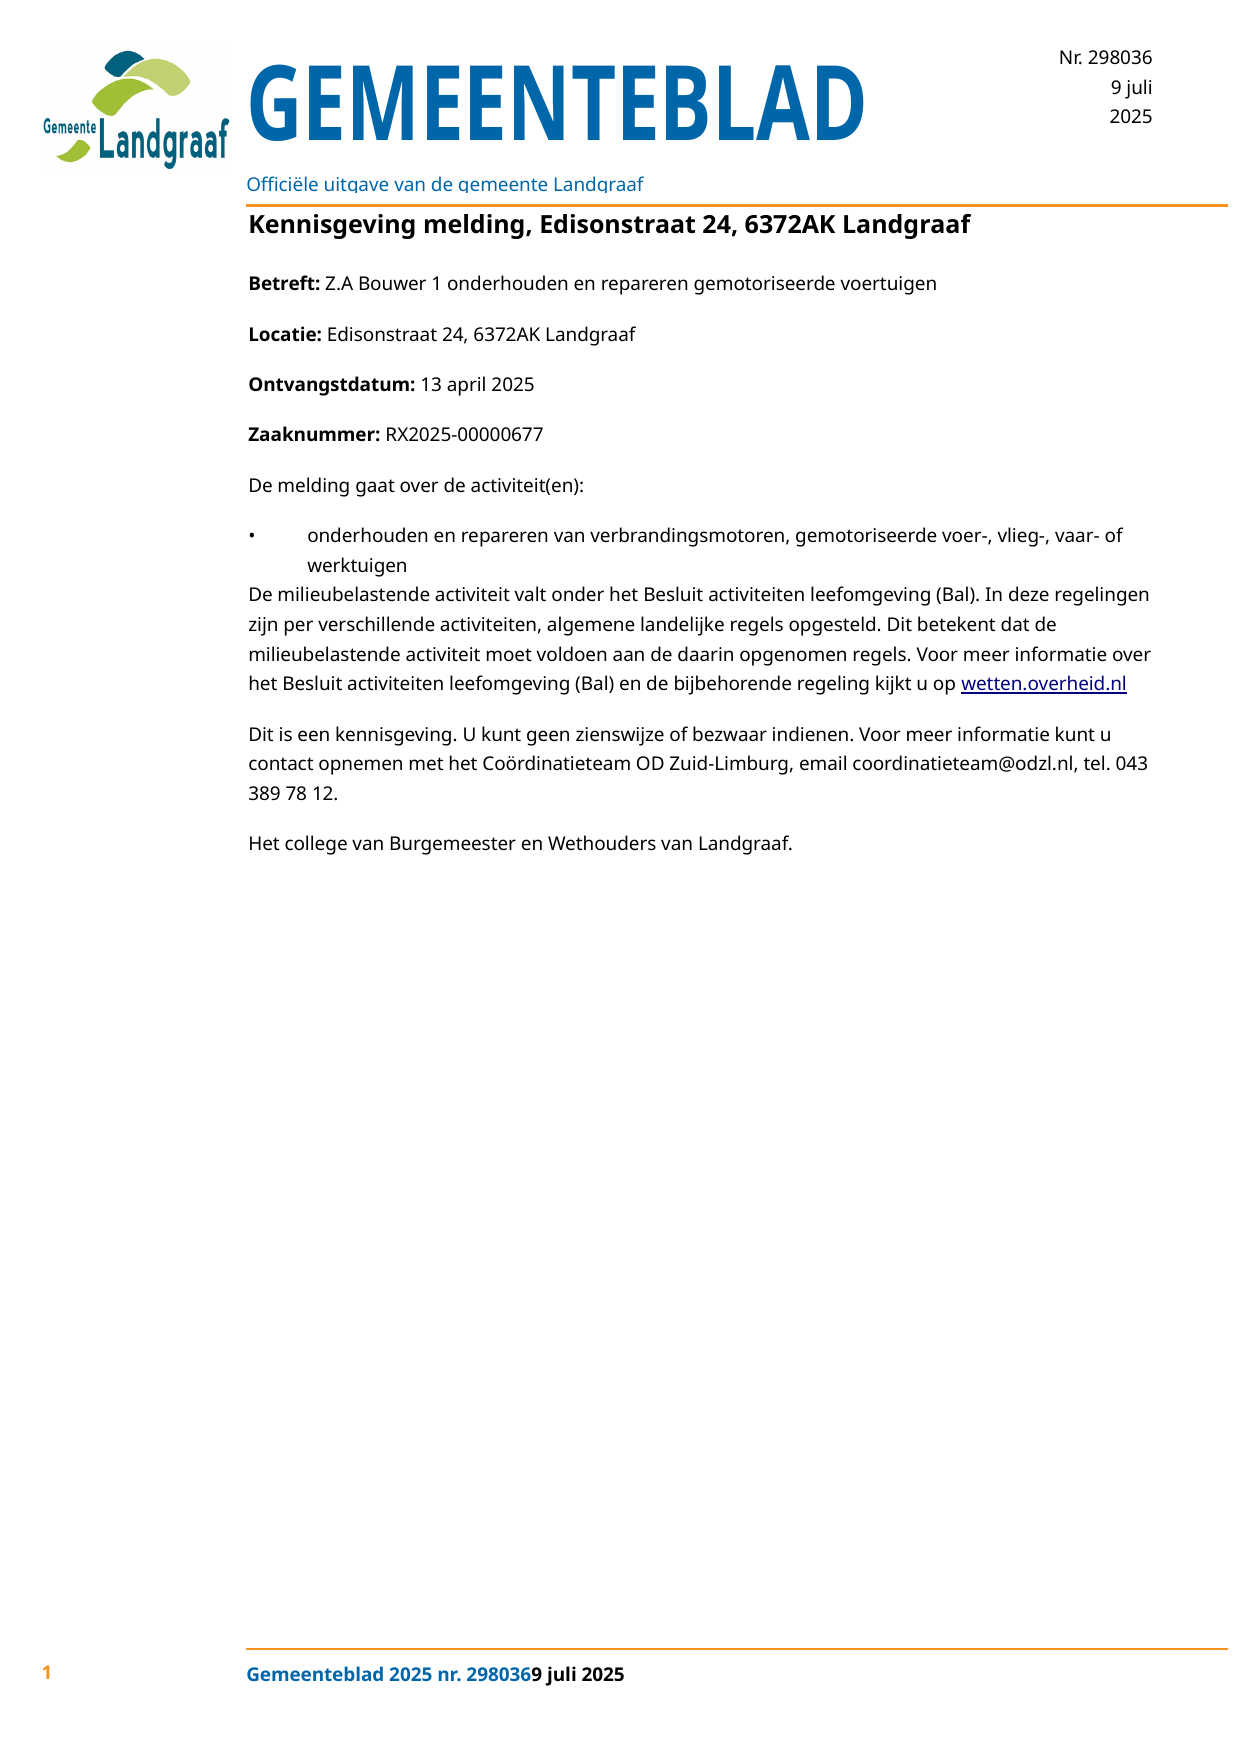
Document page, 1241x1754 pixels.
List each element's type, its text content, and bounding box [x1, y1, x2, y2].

list onderhouden en repareren van verbrandingsmotoren, gemotoriseerde voer-, vlieg-, vaar- of werktuigen [248, 522, 1152, 578]
text Het college van Burgemeester en Wethouders van Landgraaf. [248, 830, 1152, 856]
text Zaaknummer: RX2025-00000677 [248, 422, 1152, 447]
text De melding gaat over de activiteit(en): [248, 472, 1152, 498]
picture [41, 47, 231, 172]
text De milieubelastende activiteit valt onder het Besluit activiteiten leefomgeving (Bal). In deze regelingen zijn per verschillende activiteiten, algemene landelijke regels opgesteld. Dit betekent dat de milieubelastende activiteit moet voldoen aan de daarin opgenomen regels. Voor meer informatie over het Besluit activiteiten leefomgeving (Bal) en de bijbehorende regeling kijkt u op wetten.overheid.nl [248, 582, 1152, 696]
text Kennisgeving melding, Edisonstraat 24, 6372AK Landgraaf [248, 207, 1152, 241]
text Ontvangstdatum: 13 april 2025 [248, 371, 1152, 397]
text Dit is een kennisgeving. U kunt geen zienswijze of bezwaar indienen. Voor meer informatie kunt u contact opnemen met het Coördinatieteam OD Zuid-Limburg, email coordinatieteam@odzl.nl, tel. 043 389 78 12. [248, 721, 1152, 806]
text Betreft: Z.A Bouwer 1 onderhouden en repareren gemotoriseerde voertuigen [248, 270, 1152, 296]
text Locatie: Edisonstraat 24, 6372AK Landgraaf [248, 321, 1152, 346]
